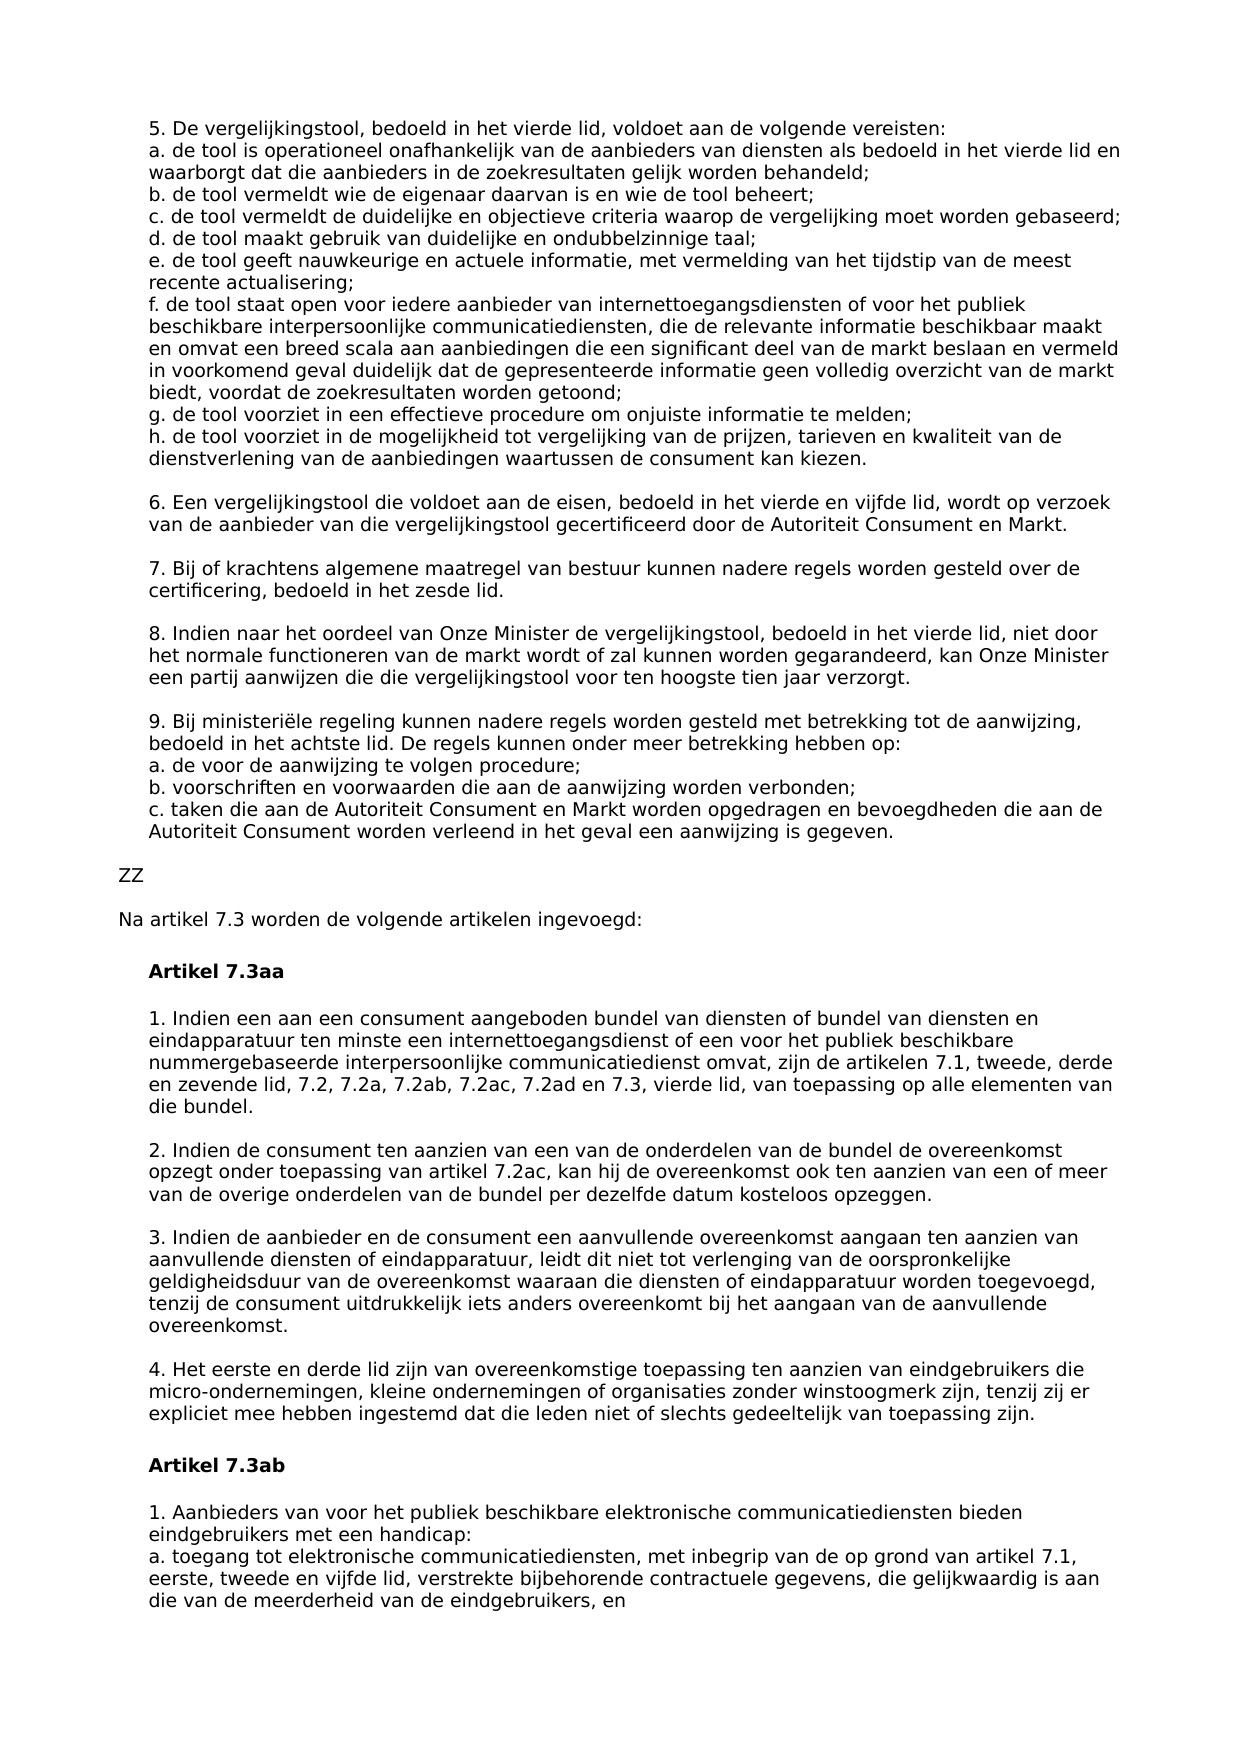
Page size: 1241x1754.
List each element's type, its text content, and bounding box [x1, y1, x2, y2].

text b. de tool vermeldt wie de eigenaar daarvan is en wie de tool beheert; [148, 184, 1122, 206]
text f. de tool staat open voor iedere aanbieder van internettoegangsdiensten of voor het publiek beschikbare interpersoonlijke communicatiediensten, die de relevante informatie beschikbaar maakt en omvat een breed scala aan aanbiedingen die een significant deel van de markt beslaan en vermeld in voorkomend geval duidelijk dat de gepresenteerde informatie geen volledig overzicht van de markt biedt, voordat de zoekresultaten worden getoond; [148, 294, 1122, 404]
text g. de tool voorziet in een effectieve procedure om onjuiste informatie te melden; [148, 404, 1122, 426]
text e. de tool geeft nauwkeurige en actuele informatie, met vermelding van het tijdstip van de meest recente actualisering; [148, 250, 1122, 294]
text a. toegang tot elektronische communicatiediensten, met inbegrip van de op grond van artikel 7.1, eerste, tweede en vijfde lid, verstrekte bijbehorende contractuele gegevens, die gelijkwaardig is aan die van de meerderheid van de eindgebruikers, en [148, 1546, 1122, 1612]
text 7. Bij of krachtens algemene maatregel van bestuur kunnen nadere regels worden gesteld over de certificering, bedoeld in het zesde lid. [148, 557, 1122, 601]
text a. de voor de aanwijzing te volgen procedure; [148, 755, 1122, 777]
subtitle Artikel 7.3ab [148, 1455, 1122, 1477]
text c. taken die aan de Autoriteit Consument en Markt worden opgedragen en bevoegdheden die aan de Autoriteit Consument worden verleend in het geval een aanwijzing is gegeven. [148, 799, 1122, 843]
text ZZ [118, 865, 1122, 887]
text Na artikel 7.3 worden de volgende artikelen ingevoegd: [118, 909, 1122, 931]
subtitle Artikel 7.3aa [148, 961, 1122, 983]
text 1. Aanbieders van voor het publiek beschikbare elektronische communicatiediensten bieden eindgebruikers met een handicap: [148, 1502, 1122, 1546]
text d. de tool maakt gebruik van duidelijke en ondubbelzinnige taal; [148, 228, 1122, 250]
text 2. Indien de consument ten aanzien van een van de onderdelen van de bundel de overeenkomst opzegt onder toepassing van artikel 7.2ac, kan hij de overeenkomst ook ten aanzien van een of meer van de overige onderdelen van de bundel per dezelfde datum kosteloos opzeggen. [148, 1139, 1122, 1205]
text 3. Indien de aanbieder en de consument een aanvullende overeenkomst aangaan ten aanzien van aanvullende diensten of eindapparatuur, leidt dit niet tot verlenging van de oorspronkelijke geldigheidsduur van de overeenkomst waaraan die diensten of eindapparatuur worden toegevoegd, tenzij de consument uitdrukkelijk iets anders overeenkomt bij het aangaan van de aanvullende overeenkomst. [148, 1227, 1122, 1337]
text a. de tool is operationeel onafhankelijk van de aanbieders van diensten als bedoeld in het vierde lid en waarborgt dat die aanbieders in de zoekresultaten gelijk worden behandeld; [148, 140, 1122, 184]
text 6. Een vergelijkingstool die voldoet aan de eisen, bedoeld in het vierde en vijfde lid, wordt op verzoek van de aanbieder van die vergelijkingstool gecertificeerd door de Autoriteit Consument en Markt. [148, 492, 1122, 536]
text b. voorschriften en voorwaarden die aan de aanwijzing worden verbonden; [148, 777, 1122, 799]
text 8. Indien naar het oordeel van Onze Minister de vergelijkingstool, bedoeld in het vierde lid, niet door het normale functioneren van de markt wordt of zal kunnen worden gegarandeerd, kan Onze Minister een partij aanwijzen die die vergelijkingstool voor ten hoogste tien jaar verzorgt. [148, 623, 1122, 689]
text c. de tool vermeldt de duidelijke en objectieve criteria waarop de vergelijking moet worden gebaseerd; [148, 206, 1122, 228]
text h. de tool voorziet in de mogelijkheid tot vergelijking van de prijzen, tarieven en kwaliteit van de dienstverlening van de aanbiedingen waartussen de consument kan kiezen. [148, 426, 1122, 470]
text 5. De vergelijkingstool, bedoeld in het vierde lid, voldoet aan de volgende vereisten: [148, 118, 1122, 140]
text 4. Het eerste en derde lid zijn van overeenkomstige toepassing ten aanzien van eindgebruikers die micro-ondernemingen, kleine ondernemingen of organisaties zonder winstoogmerk zijn, tenzij zij er expliciet mee hebben ingestemd dat die leden niet of slechts gedeeltelijk van toepassing zijn. [148, 1359, 1122, 1425]
text 1. Indien een aan een consument aangeboden bundel van diensten of bundel van diensten en eindapparatuur ten minste een internettoegangsdienst of een voor het publiek beschikbare nummergebaseerde interpersoonlijke communicatiedienst omvat, zijn de artikelen 7.1, tweede, derde en zevende lid, 7.2, 7.2a, 7.2ab, 7.2ac, 7.2ad en 7.3, vierde lid, van toepassing op alle elementen van die bundel. [148, 1008, 1122, 1118]
text 9. Bij ministeriële regeling kunnen nadere regels worden gesteld met betrekking tot de aanwijzing, bedoeld in het achtste lid. De regels kunnen onder meer betrekking hebben op: [148, 711, 1122, 755]
